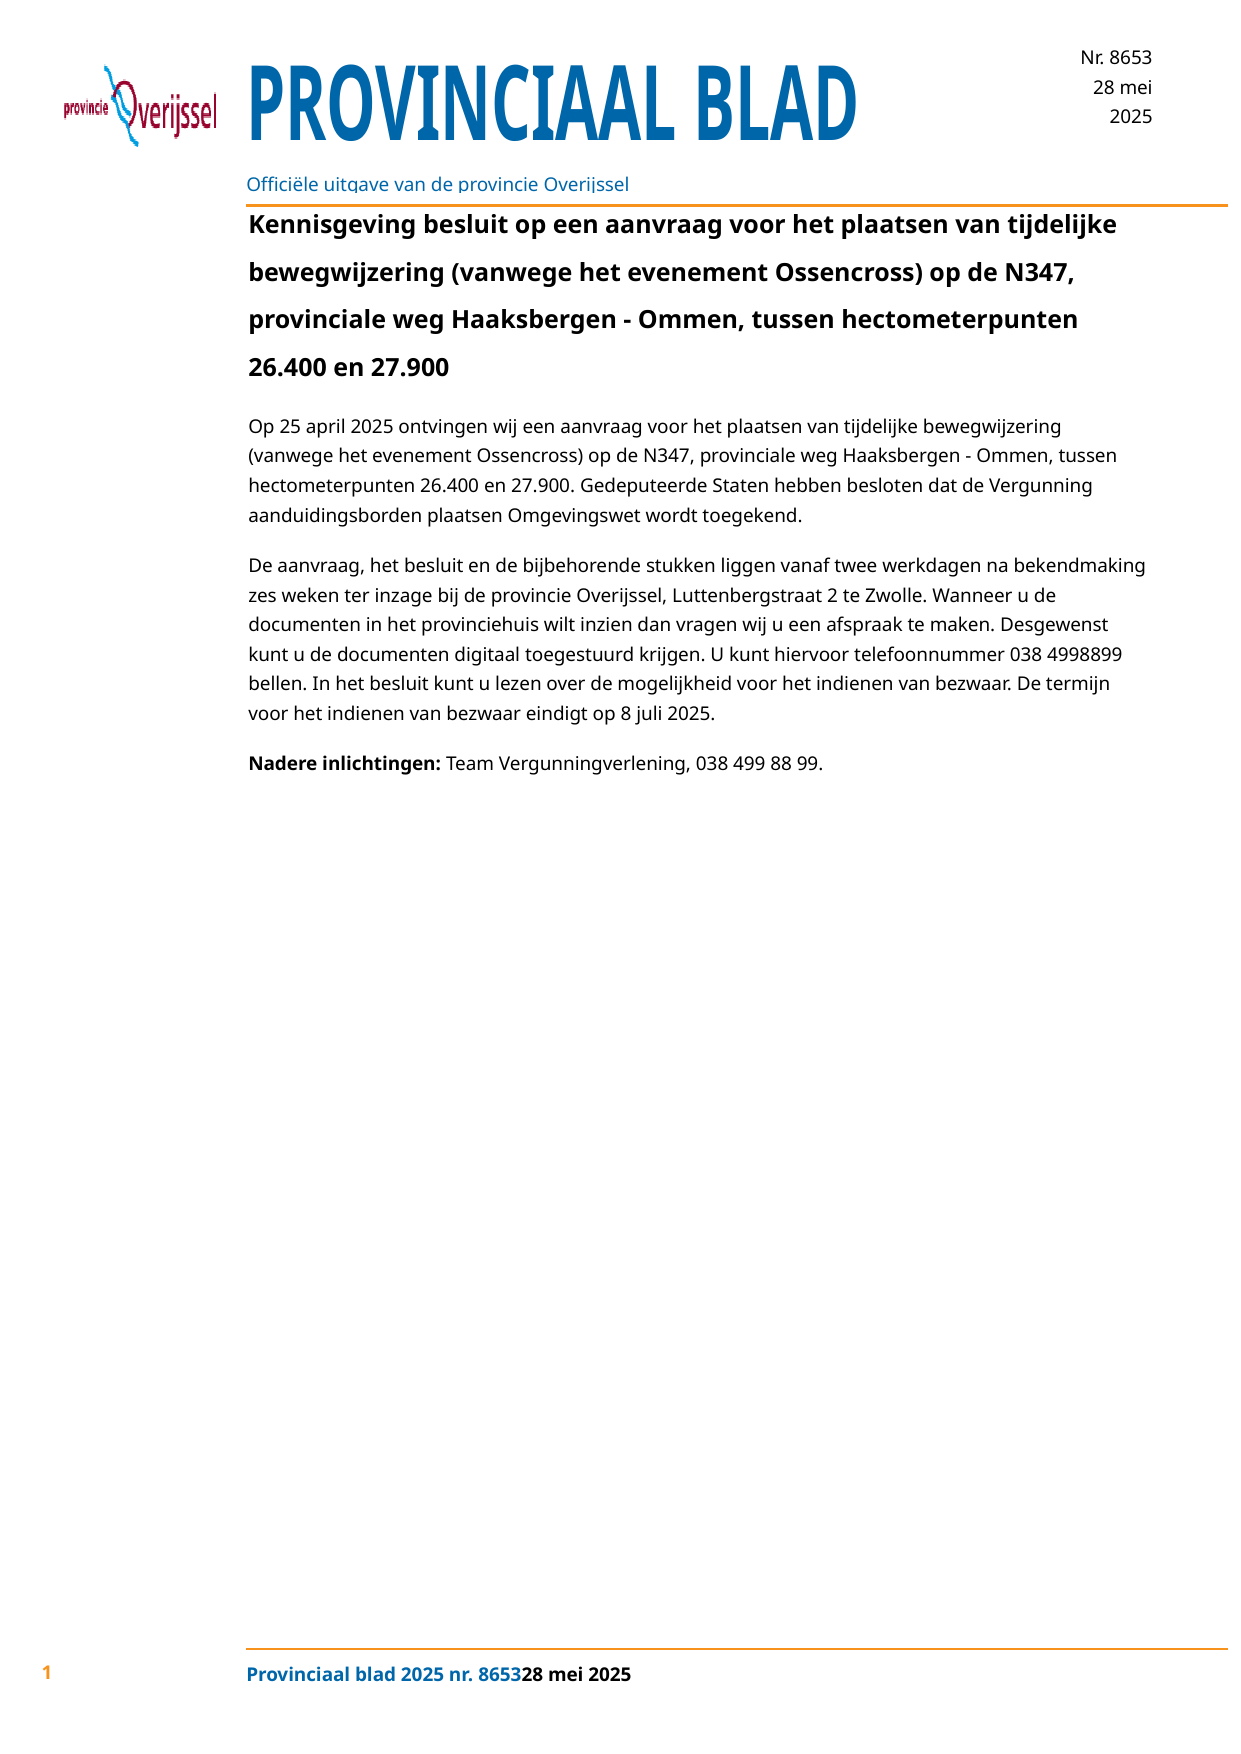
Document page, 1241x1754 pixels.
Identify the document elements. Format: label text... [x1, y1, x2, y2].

picture [41, 47, 231, 172]
text Kennisgeving besluit op een aanvraag voor het plaatsen van tijdelijke bewegwijzering (vanwege het evenement Ossencross) op de N347, provinciale weg Haaksbergen - Ommen, tussen hectometerpunten 26.400 en 27.900 [248, 207, 1152, 384]
text Nadere inlichtingen: Team Vergunningverlening, 038 499 88 99. [248, 751, 1152, 776]
text De aanvraag, het besluit en de bijbehorende stukken liggen vanaf twee werkdagen na bekendmaking zes weken ter inzage bij de provincie Overijssel, Luttenbergstraat 2 te Zwolle. Wanneer u de documenten in het provinciehuis wilt inzien dan vragen wij u een afspraak te maken. Desgewenst kunt u de documenten digitaal toegestuurd krijgen. U kunt hiervoor telefoonnummer 038 4998899 bellen. In het besluit kunt u lezen over de mogelijkheid voor het indienen van bezwaar. De termijn voor het indienen van bezwaar eindigt op 8 juli 2025. [248, 552, 1152, 726]
text Op 25 april 2025 ontvingen wij een aanvraag voor het plaatsen van tijdelijke bewegwijzering (vanwege het evenement Ossencross) op de N347, provinciale weg Haaksbergen - Ommen, tussen hectometerpunten 26.400 en 27.900. Gedeputeerde Staten hebben besloten dat de Vergunning aanduidingsborden plaatsen Omgevingswet wordt toegekend. [248, 413, 1152, 528]
